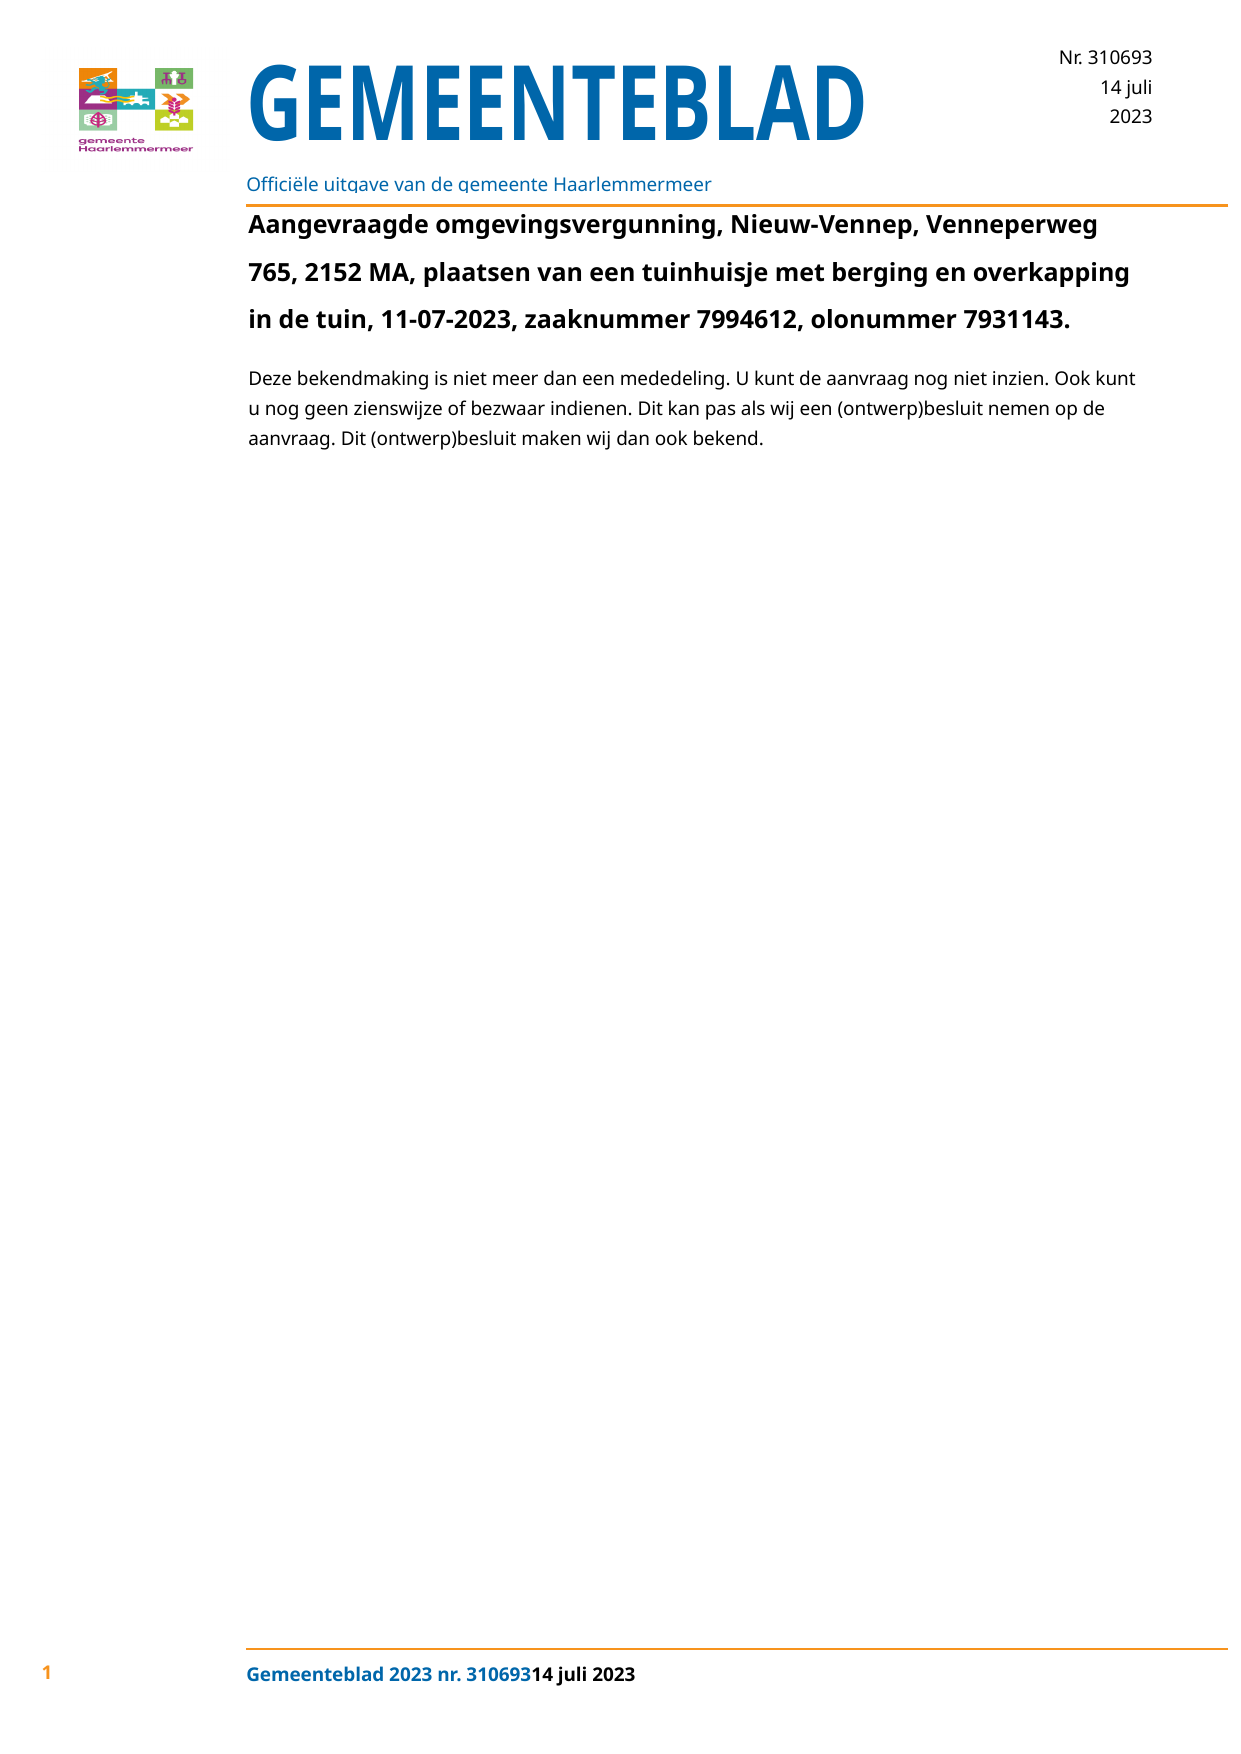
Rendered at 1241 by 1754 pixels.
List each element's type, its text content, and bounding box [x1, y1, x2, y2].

picture [41, 47, 231, 172]
text Aangevraagde omgevingsvergunning, Nieuw-Vennep, Venneperweg 765, 2152 MA, plaatsen van een tuinhuisje met berging en overkapping in de tuin, 11-07-2023, zaaknummer 7994612, olonummer 7931143. [248, 207, 1152, 336]
text Deze bekendmaking is niet meer dan een mededeling. U kunt de aanvraag nog niet inzien. Ook kunt u nog geen zienswijze of bezwaar indienen. Dit kan pas als wij een (ontwerp)besluit nemen op de aanvraag. Dit (ontwerp)besluit maken wij dan ook bekend. [248, 366, 1152, 450]
